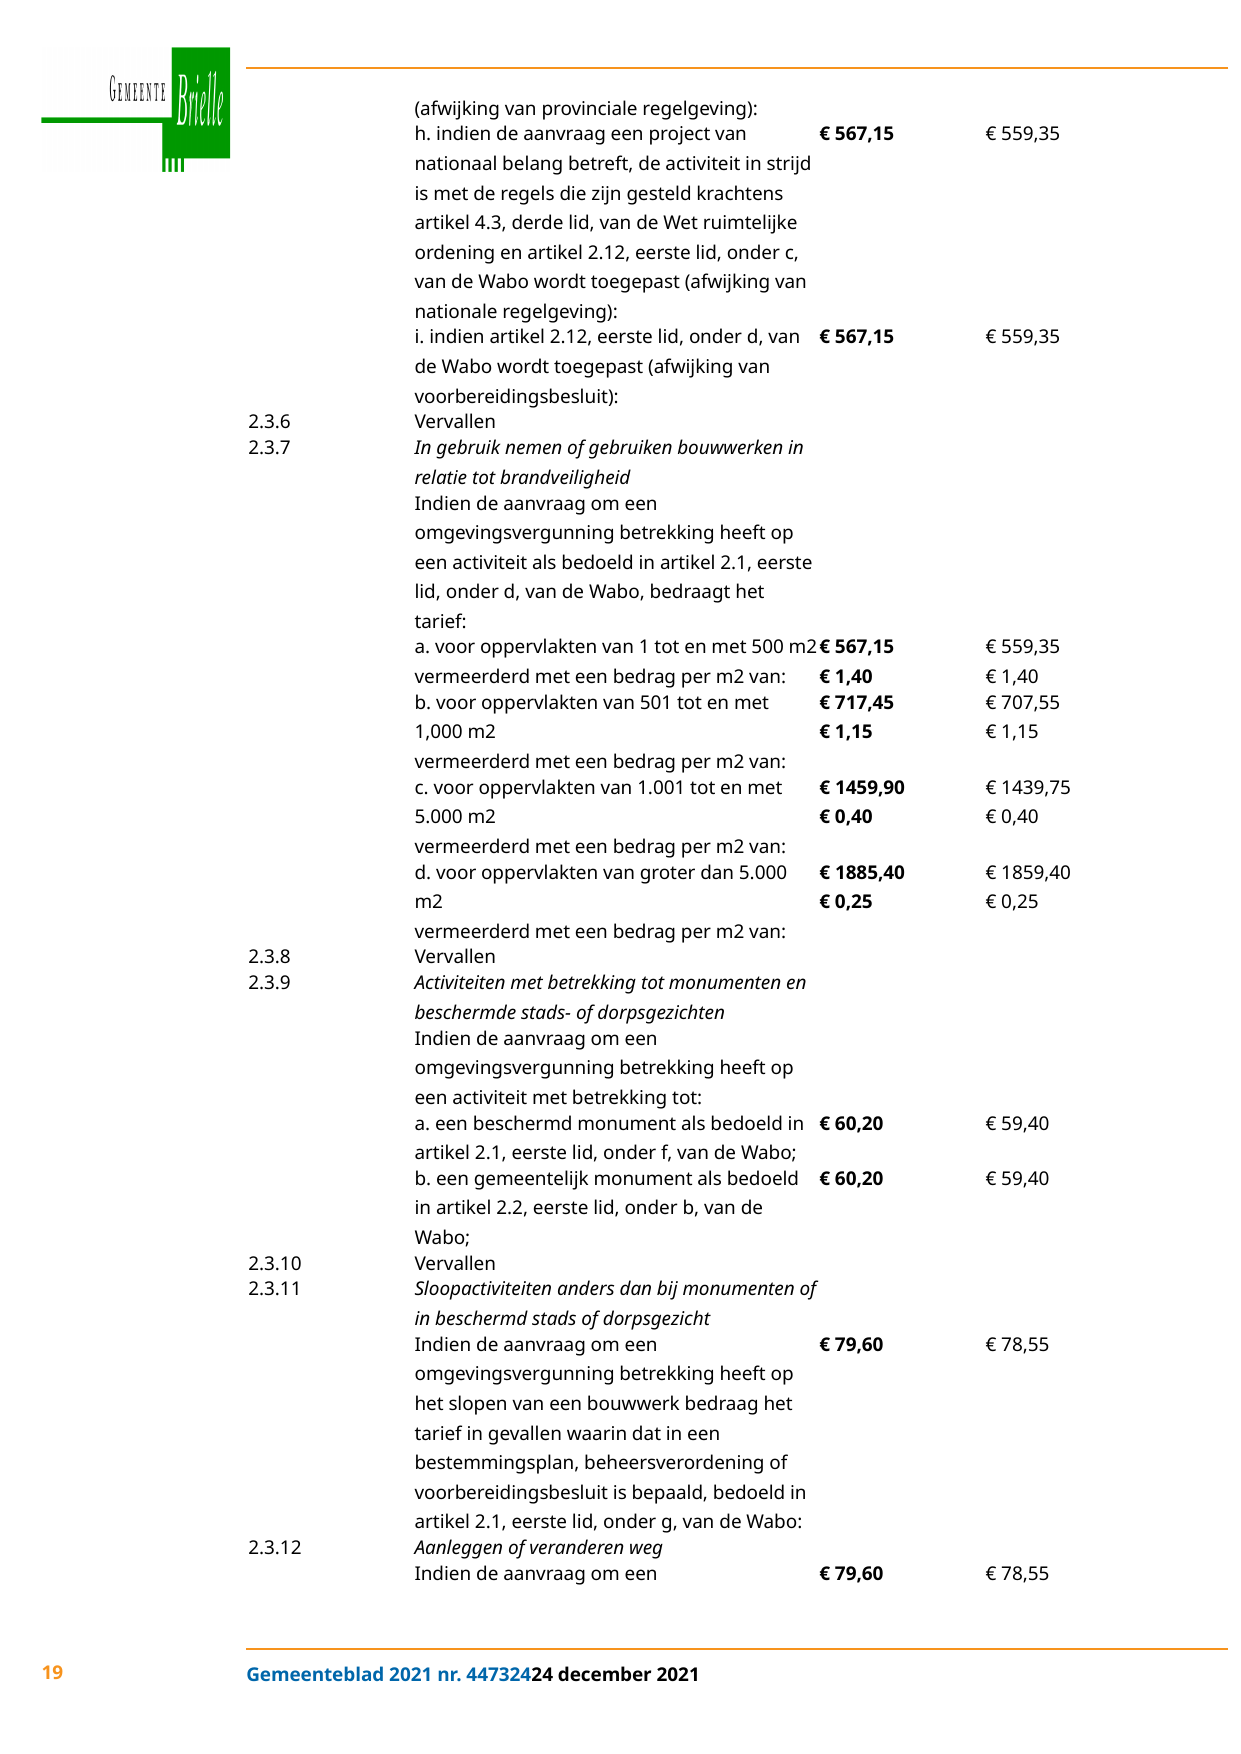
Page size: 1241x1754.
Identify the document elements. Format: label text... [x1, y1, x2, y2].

table_cell [985, 409, 1152, 434]
table_cell € 60,20 [819, 1110, 985, 1165]
table_cell [985, 970, 1152, 1025]
table_cell Indien de aanvraag om een omgevingsvergunning betrekking heeft op een activiteit met betrekking tot: [414, 1025, 819, 1110]
table_cell € 567,15 [819, 324, 985, 409]
table_cell d. voor oppervlakten van groter dan 5.000 m2 vermeerderd met een bedrag per m2 van: [414, 859, 819, 944]
table_cell [819, 409, 985, 434]
table_cell Indien de aanvraag om een [414, 1560, 819, 1586]
table_cell In gebruik nemen of gebruiken bouwwerken in relatie tot brandveiligheid [414, 434, 819, 490]
table_cell [819, 1250, 985, 1276]
table_cell [248, 634, 414, 689]
table_cell 2.3.7 [248, 434, 414, 490]
table_cell € 567,15 € 1,40 [819, 634, 985, 689]
table_cell 2.3.10 [248, 1250, 414, 1276]
table_cell [248, 1165, 414, 1250]
table_cell 2.3.8 [248, 944, 414, 969]
table_cell [819, 490, 985, 634]
table_cell [985, 944, 1152, 969]
table_cell Vervallen [414, 944, 819, 969]
table_cell [248, 1110, 414, 1165]
table_cell [248, 121, 414, 324]
table_cell € 559,35 [985, 121, 1152, 324]
table_cell [985, 1250, 1152, 1276]
table_cell Indien de aanvraag om een omgevingsvergunning betrekking heeft op het slopen van een bouwwerk bedraag het tarief in gevallen waarin dat in een bestemmingsplan, beheersverordening of voorbereidingsbesluit is bepaald, bedoeld in artikel 2.1, eerste lid, onder g, van de Wabo: [414, 1331, 819, 1534]
table_cell € 78,55 [985, 1331, 1152, 1534]
table_cell € 717,45 € 1,15 [819, 689, 985, 774]
table_cell € 707,55 € 1,15 [985, 689, 1152, 774]
table_cell € 559,35 [985, 324, 1152, 409]
table_cell [819, 970, 985, 1025]
table_cell 2.3.6 [248, 409, 414, 434]
table_cell [985, 1025, 1152, 1110]
table_cell (afwijking van provinciale regelgeving): [414, 95, 819, 121]
table_cell [985, 490, 1152, 634]
table_cell [248, 1025, 414, 1110]
table_cell Vervallen [414, 409, 819, 434]
table_cell [248, 490, 414, 634]
table_cell € 78,55 [985, 1560, 1152, 1586]
table_cell Vervallen [414, 1250, 819, 1276]
table_cell i. indien artikel 2.12, eerste lid, onder d, van de Wabo wordt toegepast (afwijking van voorbereidingsbesluit): [414, 324, 819, 409]
table_cell [248, 1331, 414, 1534]
table_cell b. een gemeentelijk monument als bedoeld in artikel 2.2, eerste lid, onder b, van de Wabo; [414, 1165, 819, 1250]
table_cell [248, 859, 414, 944]
table_cell Sloopactiviteiten anders dan bij monumenten of in beschermd stads of dorpsgezicht [414, 1276, 819, 1331]
table_cell 2.3.11 [248, 1276, 414, 1331]
table_cell [248, 689, 414, 774]
table_cell € 59,40 [985, 1165, 1152, 1250]
table_cell h. indien de aanvraag een project van nationaal belang betreft, de activiteit in strijd is met de regels die zijn gesteld krachtens artikel 4.3, derde lid, van de Wet ruimtelijke ordening en artikel 2.12, eerste lid, onder c, van de Wabo wordt toegepast (afwijking van nationale regelgeving): [414, 121, 819, 324]
table_cell Activiteiten met betrekking tot monumenten en beschermde stads- of dorpsgezichten [414, 970, 819, 1025]
table_cell [985, 1276, 1152, 1331]
table_cell € 1439,75 € 0,40 [985, 774, 1152, 859]
table_cell Aanleggen of veranderen weg [414, 1534, 819, 1560]
table_cell [985, 95, 1152, 121]
table_cell a. een beschermd monument als bedoeld in artikel 2.1, eerste lid, onder f, van de Wabo; [414, 1110, 819, 1165]
table_cell [248, 95, 414, 121]
table_cell € 79,60 [819, 1331, 985, 1534]
table_cell b. voor oppervlakten van 501 tot en met 1,000 m2 vermeerderd met een bedrag per m2 van: [414, 689, 819, 774]
table_cell € 1885,40 € 0,25 [819, 859, 985, 944]
table_cell [819, 1025, 985, 1110]
table_cell [985, 1534, 1152, 1560]
table_cell a. voor oppervlakten van 1 tot en met 500 m2 vermeerderd met een bedrag per m2 van: [414, 634, 819, 689]
table_cell [819, 944, 985, 969]
picture [41, 47, 231, 172]
table_cell c. voor oppervlakten van 1.001 tot en met 5.000 m2 vermeerderd met een bedrag per m2 van: [414, 774, 819, 859]
table_cell € 79,60 [819, 1560, 985, 1586]
table_cell 2.3.9 [248, 970, 414, 1025]
table_cell [819, 434, 985, 490]
table_cell Indien de aanvraag om een omgevingsvergunning betrekking heeft op een activiteit als bedoeld in artikel 2.1, eerste lid, onder d, van de Wabo, bedraagt het tarief: [414, 490, 819, 634]
table_cell [248, 1560, 414, 1586]
table_cell 2.3.12 [248, 1534, 414, 1560]
table_cell [985, 434, 1152, 490]
table_cell € 1459,90 € 0,40 [819, 774, 985, 859]
table_cell € 1859,40 € 0,25 [985, 859, 1152, 944]
table_cell € 60,20 [819, 1165, 985, 1250]
table_cell [248, 324, 414, 409]
table_cell € 59,40 [985, 1110, 1152, 1165]
table_cell [819, 95, 985, 121]
table_cell [819, 1534, 985, 1560]
table_cell [819, 1276, 985, 1331]
table_cell € 559,35 € 1,40 [985, 634, 1152, 689]
table_cell € 567,15 [819, 121, 985, 324]
table_cell [248, 774, 414, 859]
